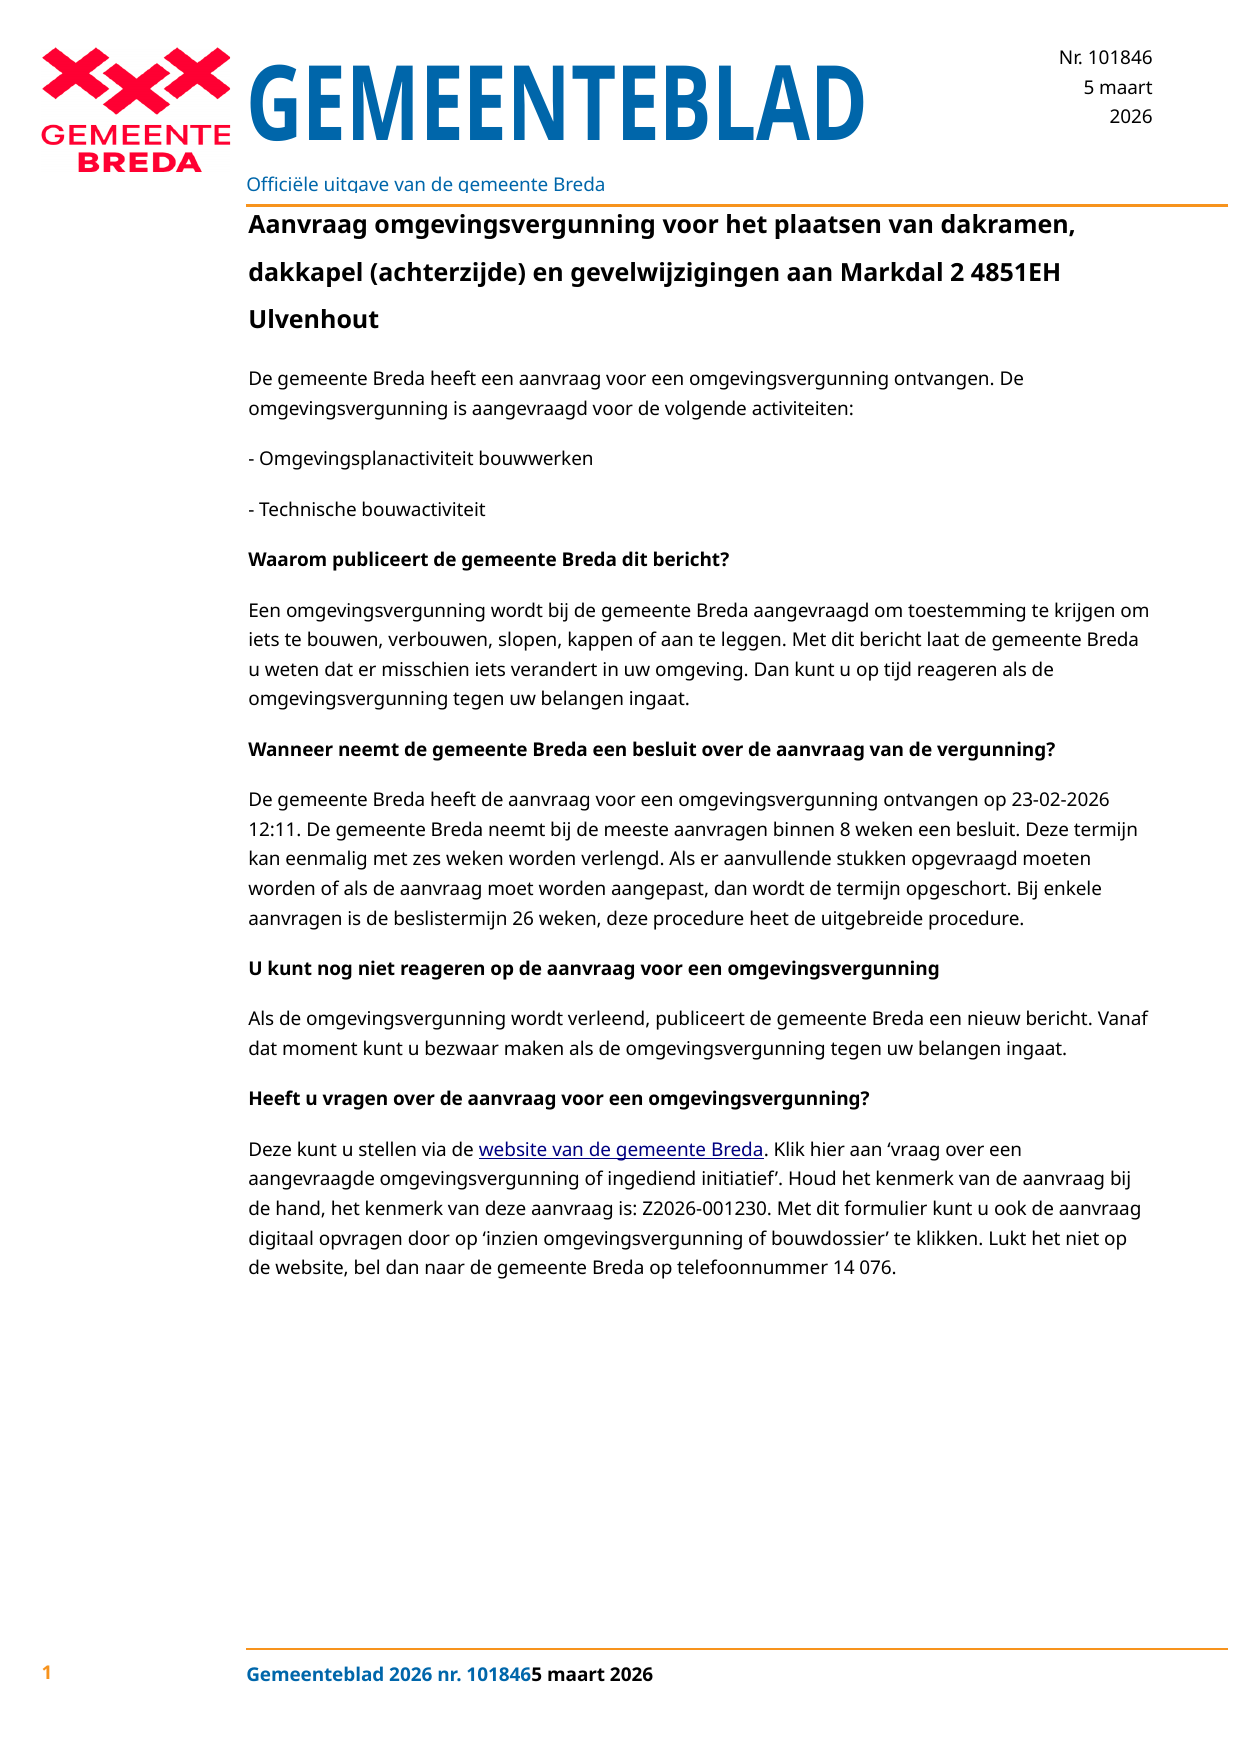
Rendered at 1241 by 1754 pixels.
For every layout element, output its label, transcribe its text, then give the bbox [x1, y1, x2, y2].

text Aanvraag omgevingsvergunning voor het plaatsen van dakramen, dakkapel (achterzijde) en gevelwijzigingen aan Markdal 2 4851EH Ulvenhout [248, 207, 1152, 336]
text Wanneer neemt de gemeente Breda een besluit over de aanvraag van de vergunning? [248, 736, 1152, 762]
text - Omgevingsplanactiviteit bouwwerken [248, 446, 1152, 471]
text De gemeente Breda heeft een aanvraag voor een omgevingsvergunning ontvangen. De omgevingsvergunning is aangevraagd voor de volgende activiteiten: [248, 366, 1152, 421]
text De gemeente Breda heeft de aanvraag voor een omgevingsvergunning ontvangen op 23-02-2026 12:11. De gemeente Breda neemt bij de meeste aanvragen binnen 8 weken een besluit. Deze termijn kan eenmalig met zes weken worden verlengd. Als er aanvullende stukken opgevraagd moeten worden of als de aanvraag moet worden aangepast, dan wordt de termijn opgeschort. Bij enkele aanvragen is de beslistermijn 26 weken, deze procedure heet de uitgebreide procedure. [248, 786, 1152, 930]
text Een omgevingsvergunning wordt bij de gemeente Breda aangevraagd om toestemming te krijgen om iets te bouwen, verbouwen, slopen, kappen of aan te leggen. Met dit bericht laat de gemeente Breda u weten dat er misschien iets verandert in uw omgeving. Dan kunt u op tijd reageren als de omgevingsvergunning tegen uw belangen ingaat. [248, 597, 1152, 711]
text Deze kunt u stellen via de website van de gemeente Breda. Klik hier aan ‘vraag over een aangevraagde omgevingsvergunning of ingediend initiatief’. Houd het kenmerk van de aanvraag bij de hand, het kenmerk van deze aanvraag is: Z2026-001230. Met dit formulier kunt u ook de aanvraag digitaal opvragen door op ‘inzien omgevingsvergunning of bouwdossier’ te klikken. Lukt het niet op de website, bel dan naar de gemeente Breda op telefoonnummer 14 076. [248, 1136, 1152, 1280]
text Heeft u vragen over de aanvraag voor een omgevingsvergunning? [248, 1086, 1152, 1111]
text U kunt nog niet reageren op de aanvraag voor een omgevingsvergunning [248, 955, 1152, 981]
text Waarom publiceert de gemeente Breda dit bericht? [248, 546, 1152, 572]
text - Technische bouwactiviteit [248, 496, 1152, 522]
picture [41, 47, 231, 172]
text Als de omgevingsvergunning wordt verleend, publiceert de gemeente Breda een nieuw bericht. Vanaf dat moment kunt u bezwaar maken als de omgevingsvergunning tegen uw belangen ingaat. [248, 1006, 1152, 1061]
